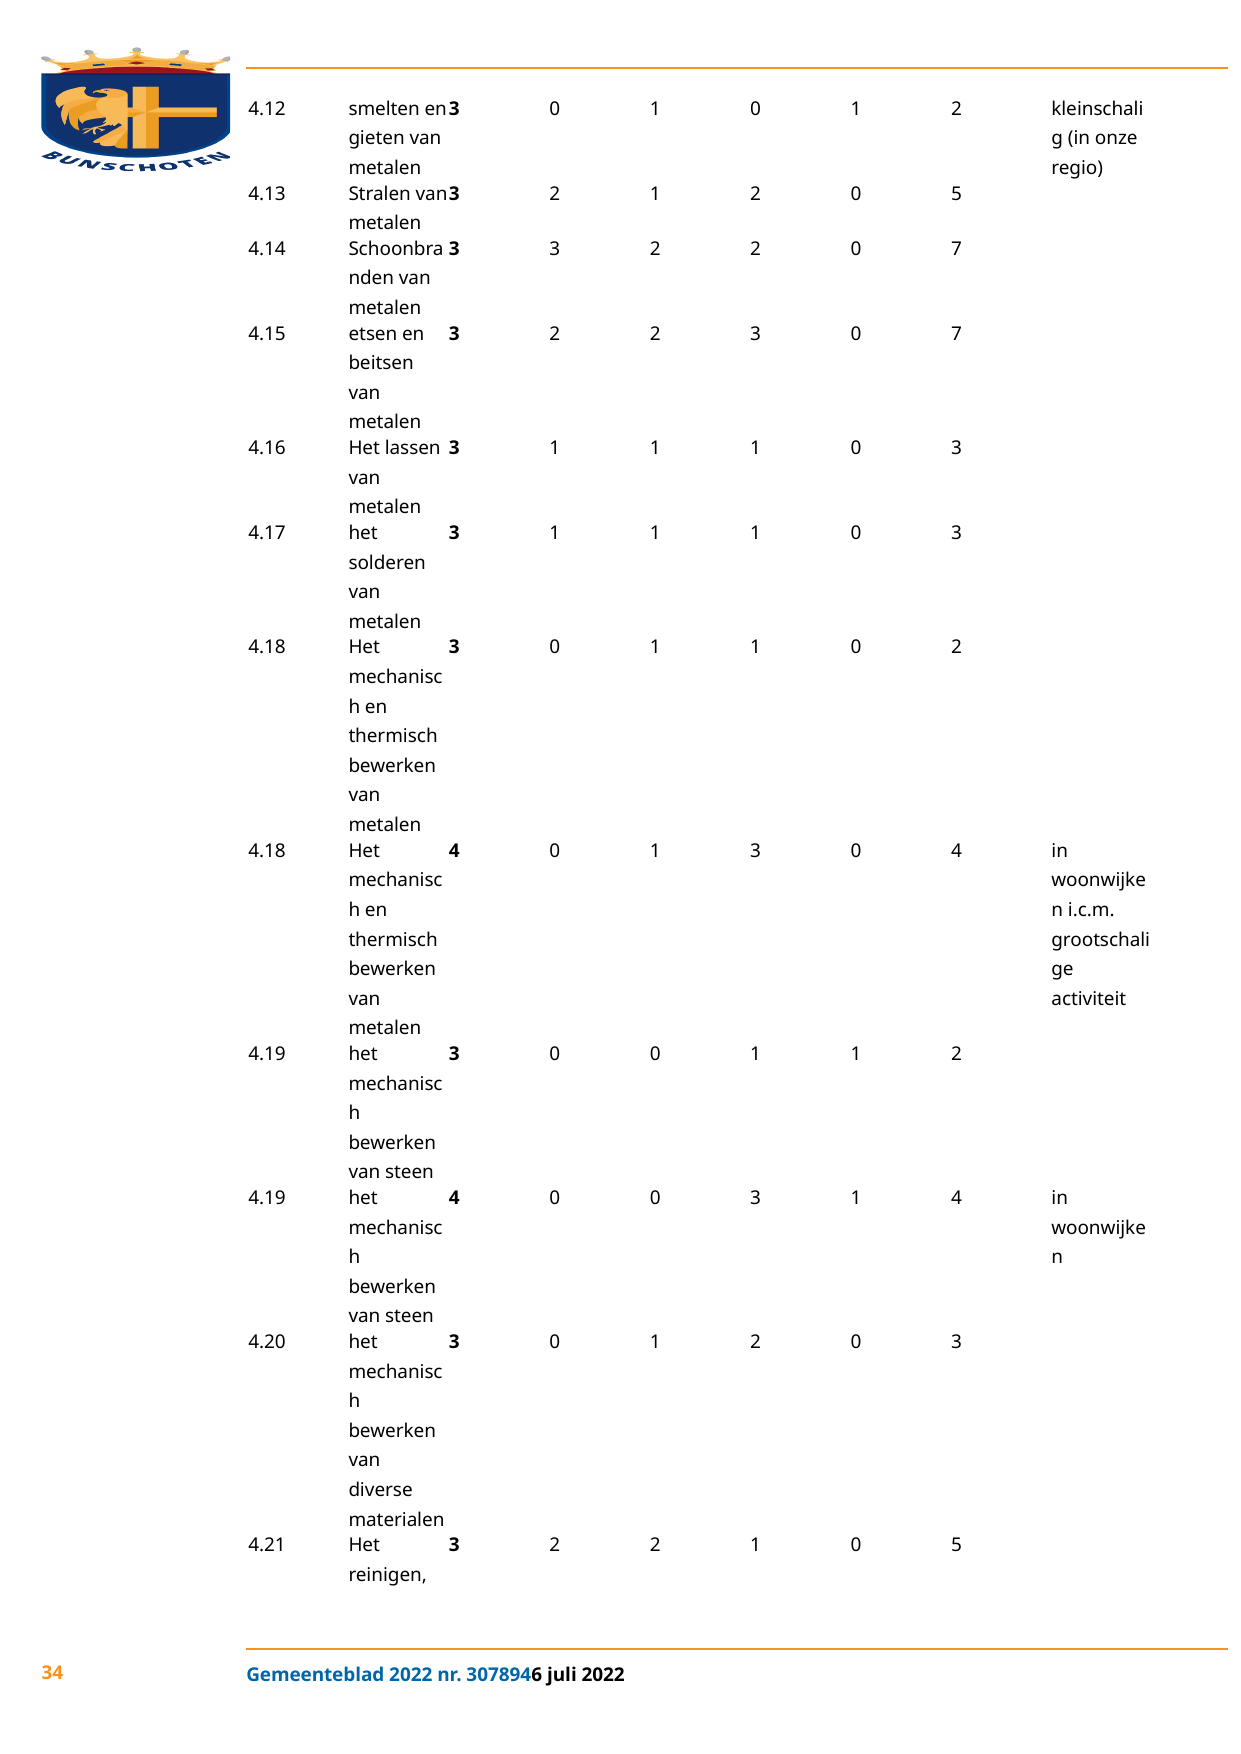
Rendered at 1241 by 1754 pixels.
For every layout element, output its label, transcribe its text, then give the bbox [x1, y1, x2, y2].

table_cell 1 [750, 1532, 850, 1587]
table_cell 2 [549, 1532, 649, 1587]
table_cell 4.15 [248, 320, 348, 434]
table_cell 1 [650, 837, 750, 1040]
table_cell 3 [449, 1040, 549, 1184]
table_cell 3 [951, 519, 1051, 634]
table_cell 3 [449, 519, 549, 634]
picture [41, 47, 231, 172]
table_cell smelten en gieten van metalen [348, 95, 449, 180]
table_cell 3 [750, 320, 850, 434]
table_cell het mechanisch bewerken van diverse materialen [348, 1328, 449, 1532]
table_cell etsen en beitsen van metalen [348, 320, 449, 434]
table_cell 0 [850, 434, 951, 519]
table_cell 2 [549, 180, 649, 235]
table_cell 0 [850, 1328, 951, 1532]
table_cell 4.21 [248, 1532, 348, 1587]
table_cell 0 [850, 634, 951, 837]
table_cell Het lassen van metalen [348, 434, 449, 519]
table_cell het solderen van metalen [348, 519, 449, 634]
table_cell 3 [449, 180, 549, 235]
table_cell 1 [750, 434, 850, 519]
table_cell Het mechanisch en thermisch bewerken van metalen [348, 634, 449, 837]
table_cell 1 [650, 1328, 750, 1532]
table_cell [1051, 434, 1152, 519]
table_cell 3 [449, 634, 549, 837]
table_cell 0 [549, 1040, 649, 1184]
table_cell [1051, 1328, 1152, 1532]
table_cell 1 [650, 634, 750, 837]
table_cell in woonwijken i.c.m. grootschalige activiteit [1051, 837, 1152, 1040]
table_cell 2 [951, 95, 1051, 180]
table_cell 0 [750, 95, 850, 180]
table_cell 3 [449, 320, 549, 434]
table_cell [1051, 235, 1152, 320]
table_cell 4 [449, 837, 549, 1040]
table_cell 7 [951, 235, 1051, 320]
table_cell 3 [951, 1328, 1051, 1532]
table_cell 2 [951, 634, 1051, 837]
table_cell 4 [449, 1184, 549, 1328]
table_cell 2 [549, 320, 649, 434]
table_cell 2 [750, 180, 850, 235]
table_cell 1 [650, 95, 750, 180]
table_cell 4.18 [248, 837, 348, 1040]
table_cell 7 [951, 320, 1051, 434]
table_cell 1 [650, 519, 750, 634]
table_cell [1051, 519, 1152, 634]
table_cell Stralen van metalen [348, 180, 449, 235]
table_cell [1051, 1040, 1152, 1184]
table_cell 0 [549, 1328, 649, 1532]
table_cell 5 [951, 180, 1051, 235]
table_cell 0 [549, 1184, 649, 1328]
table_cell 0 [549, 95, 649, 180]
table_cell 0 [549, 634, 649, 837]
table_cell 4.16 [248, 434, 348, 519]
table_cell [1051, 320, 1152, 434]
table_cell 3 [449, 1328, 549, 1532]
table_cell 1 [650, 434, 750, 519]
table_cell 0 [850, 519, 951, 634]
table_cell 0 [850, 320, 951, 434]
table_cell 4.20 [248, 1328, 348, 1532]
table_cell [1051, 1532, 1152, 1587]
table_cell 4 [951, 837, 1051, 1040]
table_cell 1 [549, 519, 649, 634]
table_cell 4.13 [248, 180, 348, 235]
table_cell 4 [951, 1184, 1051, 1328]
table_cell 2 [650, 235, 750, 320]
table_cell 2 [951, 1040, 1051, 1184]
table_cell het mechanisch bewerken van steen [348, 1040, 449, 1184]
table_cell 3 [449, 434, 549, 519]
table_cell 3 [951, 434, 1051, 519]
table_cell 0 [650, 1040, 750, 1184]
table_cell 5 [951, 1532, 1051, 1587]
table_cell [1051, 634, 1152, 837]
table_cell 3 [750, 837, 850, 1040]
table_cell 1 [750, 519, 850, 634]
table_cell 1 [750, 634, 850, 837]
table_cell 0 [650, 1184, 750, 1328]
table_cell 1 [850, 1040, 951, 1184]
table_cell 3 [549, 235, 649, 320]
table_cell 4.14 [248, 235, 348, 320]
table_cell 4.17 [248, 519, 348, 634]
table_cell [1051, 180, 1152, 235]
table_cell 1 [850, 1184, 951, 1328]
table_cell in woonwijken [1051, 1184, 1152, 1328]
table_cell 4.12 [248, 95, 348, 180]
table_cell 4.19 [248, 1184, 348, 1328]
table_cell 3 [449, 235, 549, 320]
table_cell 0 [850, 235, 951, 320]
table_cell 1 [650, 180, 750, 235]
table_cell 3 [449, 95, 549, 180]
table_cell 3 [449, 1532, 549, 1587]
table_cell 2 [650, 320, 750, 434]
table_cell kleinschalig (in onze regio) [1051, 95, 1152, 180]
table_cell het mechanisch bewerken van steen [348, 1184, 449, 1328]
table_cell 4.19 [248, 1040, 348, 1184]
table_cell Het mechanisch en thermisch bewerken van metalen [348, 837, 449, 1040]
table_cell 1 [750, 1040, 850, 1184]
table_cell 2 [650, 1532, 750, 1587]
table_cell Het reinigen, [348, 1532, 449, 1587]
table_cell 2 [750, 235, 850, 320]
table_cell 1 [850, 95, 951, 180]
table_cell 2 [750, 1328, 850, 1532]
table_cell Schoonbranden van metalen [348, 235, 449, 320]
table_cell 4.18 [248, 634, 348, 837]
table_cell 0 [850, 1532, 951, 1587]
table_cell 0 [549, 837, 649, 1040]
table_cell 1 [549, 434, 649, 519]
table_cell 0 [850, 837, 951, 1040]
table_cell 0 [850, 180, 951, 235]
table_cell 3 [750, 1184, 850, 1328]
